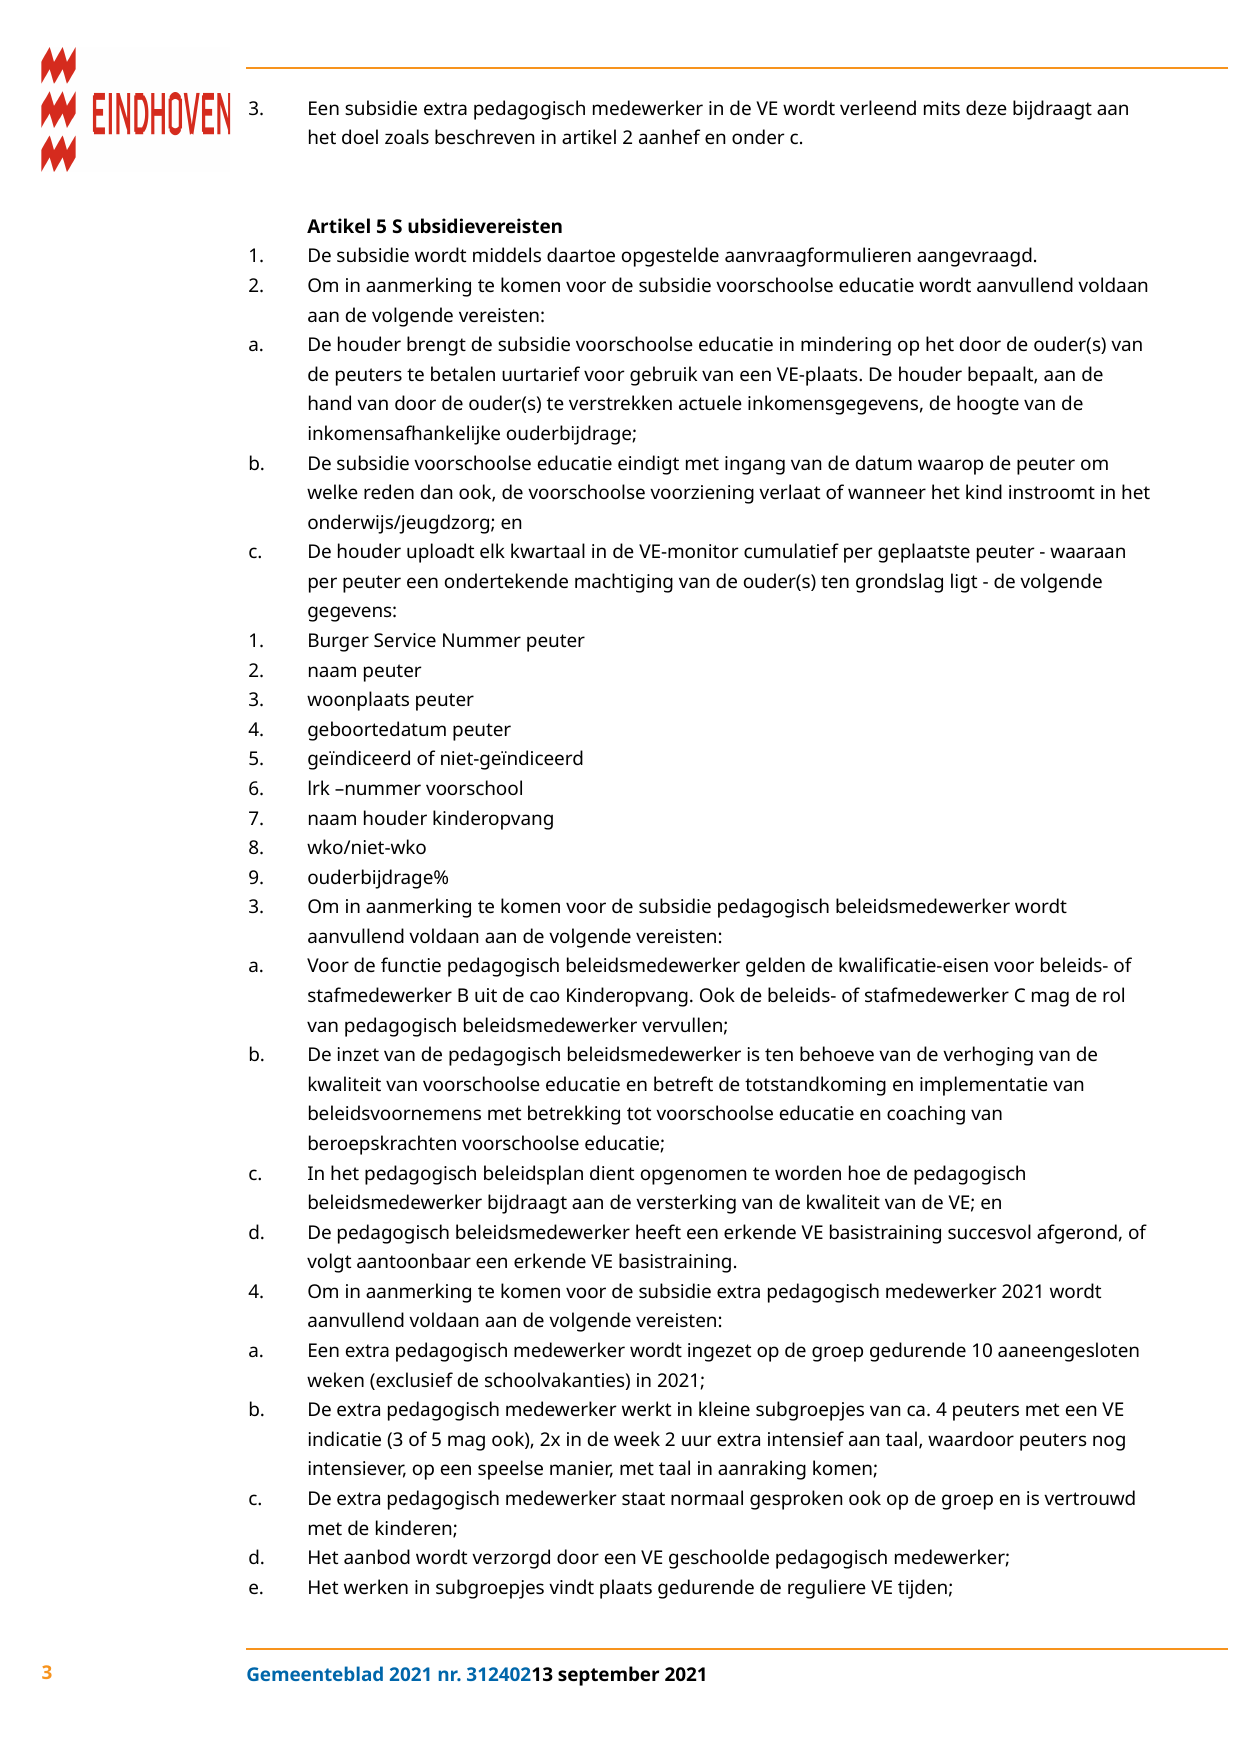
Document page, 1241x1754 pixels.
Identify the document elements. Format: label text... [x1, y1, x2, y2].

list De inzet van de pedagogisch beleidsmedewerker is ten behoeve van de verhoging van de kwaliteit van voorschoolse educatie en betreft de totstandkoming en implementatie van beleidsvoornemens met betrekking tot voorschoolse educatie en coaching van beroepskrachten voorschoolse educatie; [248, 1041, 1152, 1156]
list In het pedagogisch beleidsplan dient opgenomen te worden hoe de pedagogisch beleidsmedewerker bijdraagt aan de versterking van de kwaliteit van de VE; en [248, 1160, 1152, 1215]
list Voor de functie pedagogisch beleidsmedewerker gelden de kwalificatie-eisen voor beleids- of stafmedewerker B uit de cao Kinderopvang. Ook de beleids- of stafmedewerker C mag de rol van pedagogisch beleidsmedewerker vervullen; [248, 953, 1152, 1038]
list De subsidie voorschoolse educatie eindigt met ingang van de datum waarop de peuter om welke reden dan ook, de voorschoolse voorziening verlaat of wanneer het kind instroomt in het onderwijs/jeugdzorg; en [248, 450, 1152, 535]
list naam peuter [248, 657, 1152, 683]
list Om in aanmerking te komen voor de subsidie extra pedagogisch medewerker 2021 wordt aanvullend voldaan aan de volgende vereisten: [248, 1278, 1152, 1333]
list De pedagogisch beleidsmedewerker heeft een erkende VE basistraining succesvol afgerond, of volgt aantoonbaar een erkende VE basistraining. [248, 1219, 1152, 1274]
list wko/niet-wko [248, 834, 1152, 860]
list geïndiceerd of niet-geïndiceerd [248, 746, 1152, 771]
list lrk –nummer voorschool [248, 775, 1152, 801]
list ouderbijdrage% [248, 864, 1152, 890]
list Een extra pedagogisch medewerker wordt ingezet op de groep gedurende 10 aaneengesloten weken (exclusief de schoolvakanties) in 2021; [248, 1337, 1152, 1393]
list De houder brengt de subsidie voorschoolse educatie in mindering op het door de ouder(s) van de peuters te betalen uurtarief voor gebruik van een VE-plaats. De houder bepaalt, aan de hand van door de ouder(s) te verstrekken actuele inkomensgegevens, de hoogte van de inkomensafhankelijke ouderbijdrage; [248, 331, 1152, 446]
list geboortedatum peuter [248, 716, 1152, 742]
list Om in aanmerking te komen voor de subsidie voorschoolse educatie wordt aanvullend voldaan aan de volgende vereisten: [248, 272, 1152, 328]
list woonplaats peuter [248, 686, 1152, 712]
list De extra pedagogisch medewerker staat normaal gesproken ook op de groep en is vertrouwd met de kinderen; [248, 1485, 1152, 1541]
list De houder uploadt elk kwartaal in de VE-monitor cumulatief per geplaatste peuter - waaraan per peuter een ondertekende machtiging van de ouder(s) ten grondslag ligt - de volgende gegevens: [248, 538, 1152, 623]
picture [41, 47, 231, 172]
list Het aanbod wordt verzorgd door een VE geschoolde pedagogisch medewerker; [248, 1544, 1152, 1570]
list De extra pedagogisch medewerker werkt in kleine subgroepjes van ca. 4 peuters met een VE indicatie (3 of 5 mag ook), 2x in de week 2 uur extra intensief aan taal, waardoor peuters nog intensiever, op een speelse manier, met taal in aanraking komen; [248, 1396, 1152, 1481]
list naam houder kinderopvang [248, 805, 1152, 831]
list Het werken in subgroepjes vindt plaats gedurende de reguliere VE tijden; [248, 1574, 1152, 1600]
list Burger Service Nummer peuter [248, 627, 1152, 653]
list De subsidie wordt middels daartoe opgestelde aanvraagformulieren aangevraagd. [248, 243, 1152, 268]
list Een subsidie extra pedagogisch medewerker in de VE wordt verleend mits deze bijdraagt aan het doel zoals beschreven in artikel 2 aanhef en onder c. [248, 95, 1152, 150]
list Om in aanmerking te komen voor de subsidie pedagogisch beleidsmedewerker wordt aanvullend voldaan aan de volgende vereisten: [248, 893, 1152, 949]
list Artikel 5 S ubsidievereisten [248, 213, 1152, 239]
